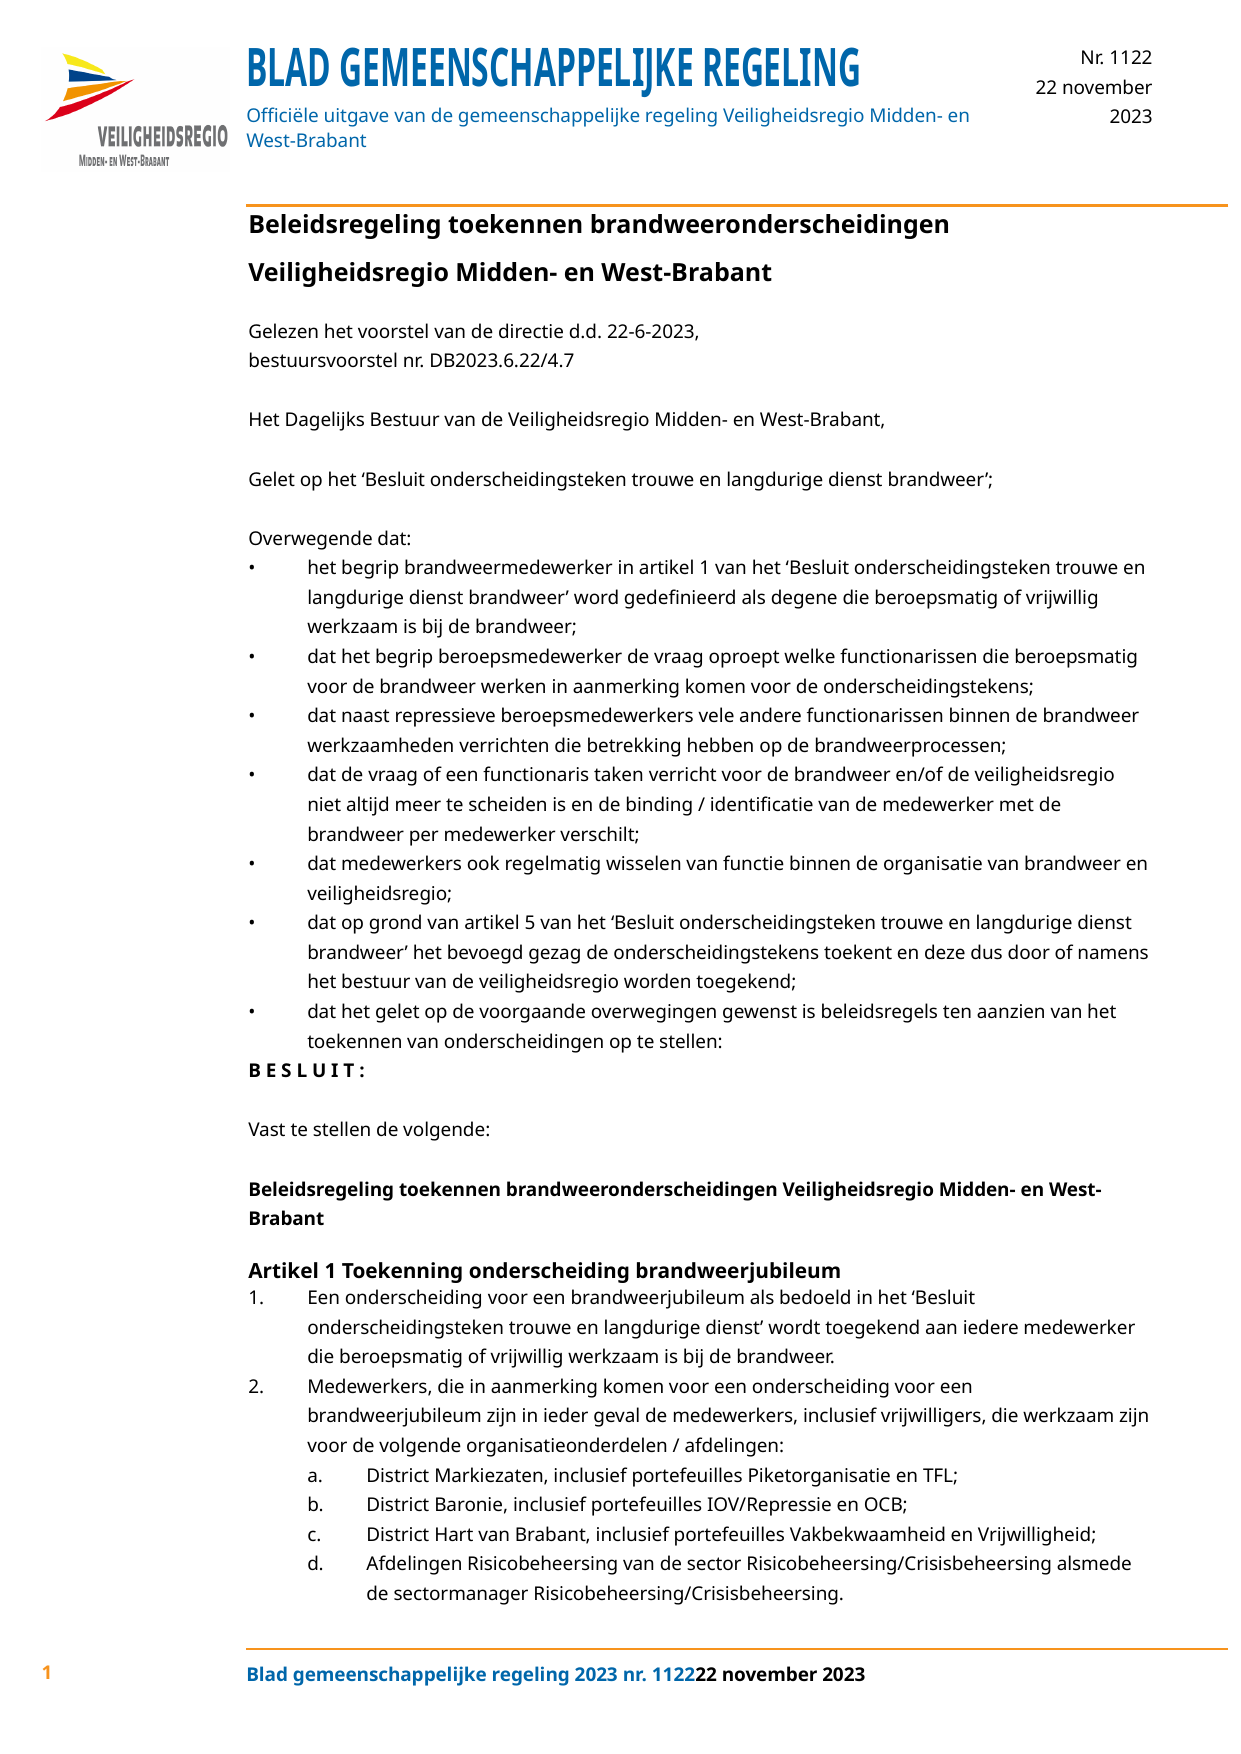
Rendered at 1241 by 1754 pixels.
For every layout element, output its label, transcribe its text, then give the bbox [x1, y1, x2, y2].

list dat de vraag of een functionaris taken verricht voor de brandweer en/of de veiligheidsregio niet altijd meer te scheiden is en de binding / identificatie van de medewerker met de brandweer per medewerker verschilt; [248, 762, 1152, 847]
text bestuursvoorstel nr. DB2023.6.22/4.7 [248, 347, 1152, 373]
list Afdelingen Risicobeheersing van de sector Risicobeheersing/Crisisbeheersing alsmede de sectormanager Risicobeheersing/Crisisbeheersing. [307, 1551, 1152, 1606]
list het begrip brandweermedewerker in artikel 1 van het ‘Besluit onderscheidingsteken trouwe en langdurige dienst brandweer’ word gedefinieerd als degene die beroepsmatig of vrijwillig werkzaam is bij de brandweer; [248, 554, 1152, 639]
list District Markiezaten, inclusief portefeuilles Piketorganisatie en TFL; [307, 1462, 1152, 1487]
picture [41, 47, 231, 172]
list District Baronie, inclusief portefeuilles IOV/Repressie en OCB; [307, 1491, 1152, 1517]
list dat medewerkers ook regelmatig wisselen van functie binnen de organisatie van brandweer en veiligheidsregio; [248, 850, 1152, 906]
list Medewerkers, die in aanmerking komen voor een onderscheiding voor een brandweerjubileum zijn in ieder geval de medewerkers, inclusief vrijwilligers, die werkzaam zijn voor de volgende organisatieonderdelen / afdelingen: [248, 1373, 1152, 1458]
text B E S L U I T : [248, 1057, 1152, 1083]
text Beleidsregeling toekennen brandweeronderscheidingen Veiligheidsregio Midden- en West-Brabant [248, 1176, 1152, 1231]
text Artikel 1 Toekenning onderscheiding brandweerjubileum [248, 1256, 1152, 1284]
list dat het gelet op de voorgaande overwegingen gewenst is beleidsregels ten aanzien van het toekennen van onderscheidingen op te stellen: [248, 998, 1152, 1054]
list dat het begrip beroepsmedewerker de vraag oproept welke functionarissen die beroepsmatig voor de brandweer werken in aanmerking komen voor de onderscheidingstekens; [248, 643, 1152, 699]
list dat op grond van artikel 5 van het ‘Besluit onderscheidingsteken trouwe en langdurige dienst brandweer’ het bevoegd gezag de onderscheidingstekens toekent en deze dus door of namens het bestuur van de veiligheidsregio worden toegekend; [248, 909, 1152, 994]
list District Hart van Brabant, inclusief portefeuilles Vakbekwaamheid en Vrijwilligheid; [307, 1521, 1152, 1547]
text Gelezen het voorstel van de directie d.d. 22-6-2023, [248, 318, 1152, 344]
text Overwegende dat: [248, 525, 1152, 551]
text Beleidsregeling toekennen brandweeronderscheidingen Veiligheidsregio Midden- en West-Brabant [248, 207, 1152, 288]
text Gelet op het ‘Besluit onderscheidingsteken trouwe en langdurige dienst brandweer’; [248, 466, 1152, 492]
list Een onderscheiding voor een brandweerjubileum als bedoeld in het ‘Besluit onderscheidingsteken trouwe en langdurige dienst’ wordt toegekend aan iedere medewerker die beroepsmatig of vrijwillig werkzaam is bij de brandweer. [248, 1284, 1152, 1369]
list dat naast repressieve beroepsmedewerkers vele andere functionarissen binnen de brandweer werkzaamheden verrichten die betrekking hebben op de brandweerprocessen; [248, 702, 1152, 758]
text Het Dagelijks Bestuur van de Veiligheidsregio Midden- en West-Brabant, [248, 407, 1152, 432]
text Vast te stellen de volgende: [248, 1117, 1152, 1142]
